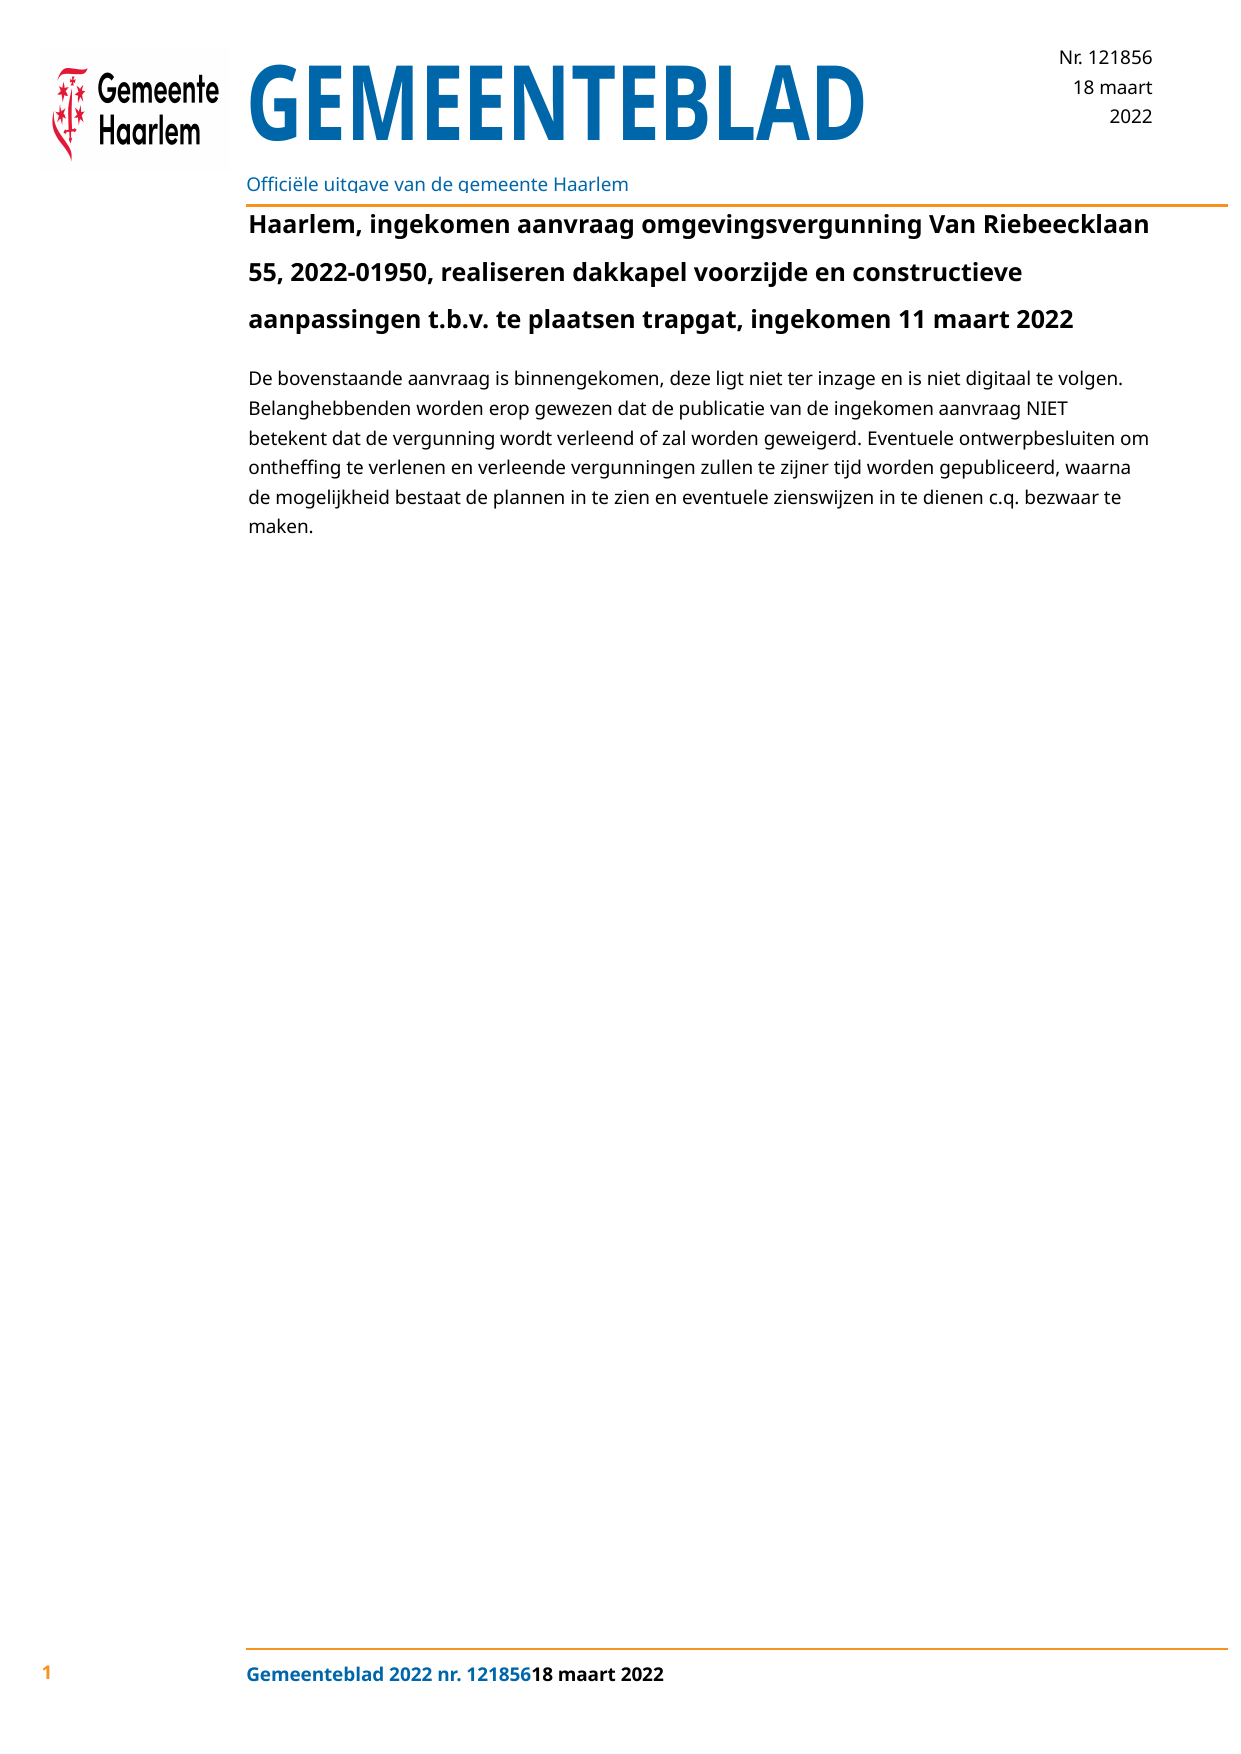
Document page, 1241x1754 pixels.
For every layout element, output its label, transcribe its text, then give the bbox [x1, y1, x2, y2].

text De bovenstaande aanvraag is binnengekomen, deze ligt niet ter inzage en is niet digitaal te volgen. Belanghebbenden worden erop gewezen dat de publicatie van de ingekomen aanvraag NIET betekent dat de vergunning wordt verleend of zal worden geweigerd. Eventuele ontwerpbesluiten om ontheffing te verlenen en verleende vergunningen zullen te zijner tijd worden gepubliceerd, waarna de mogelijkheid bestaat de plannen in te zien en eventuele zienswijzen in te dienen c.q. bezwaar te maken. [248, 366, 1152, 539]
picture [41, 47, 231, 172]
text Haarlem, ingekomen aanvraag omgevingsvergunning Van Riebeecklaan 55, 2022-01950, realiseren dakkapel voorzijde en constructieve aanpassingen t.b.v. te plaatsen trapgat, ingekomen 11 maart 2022 [248, 207, 1152, 336]
